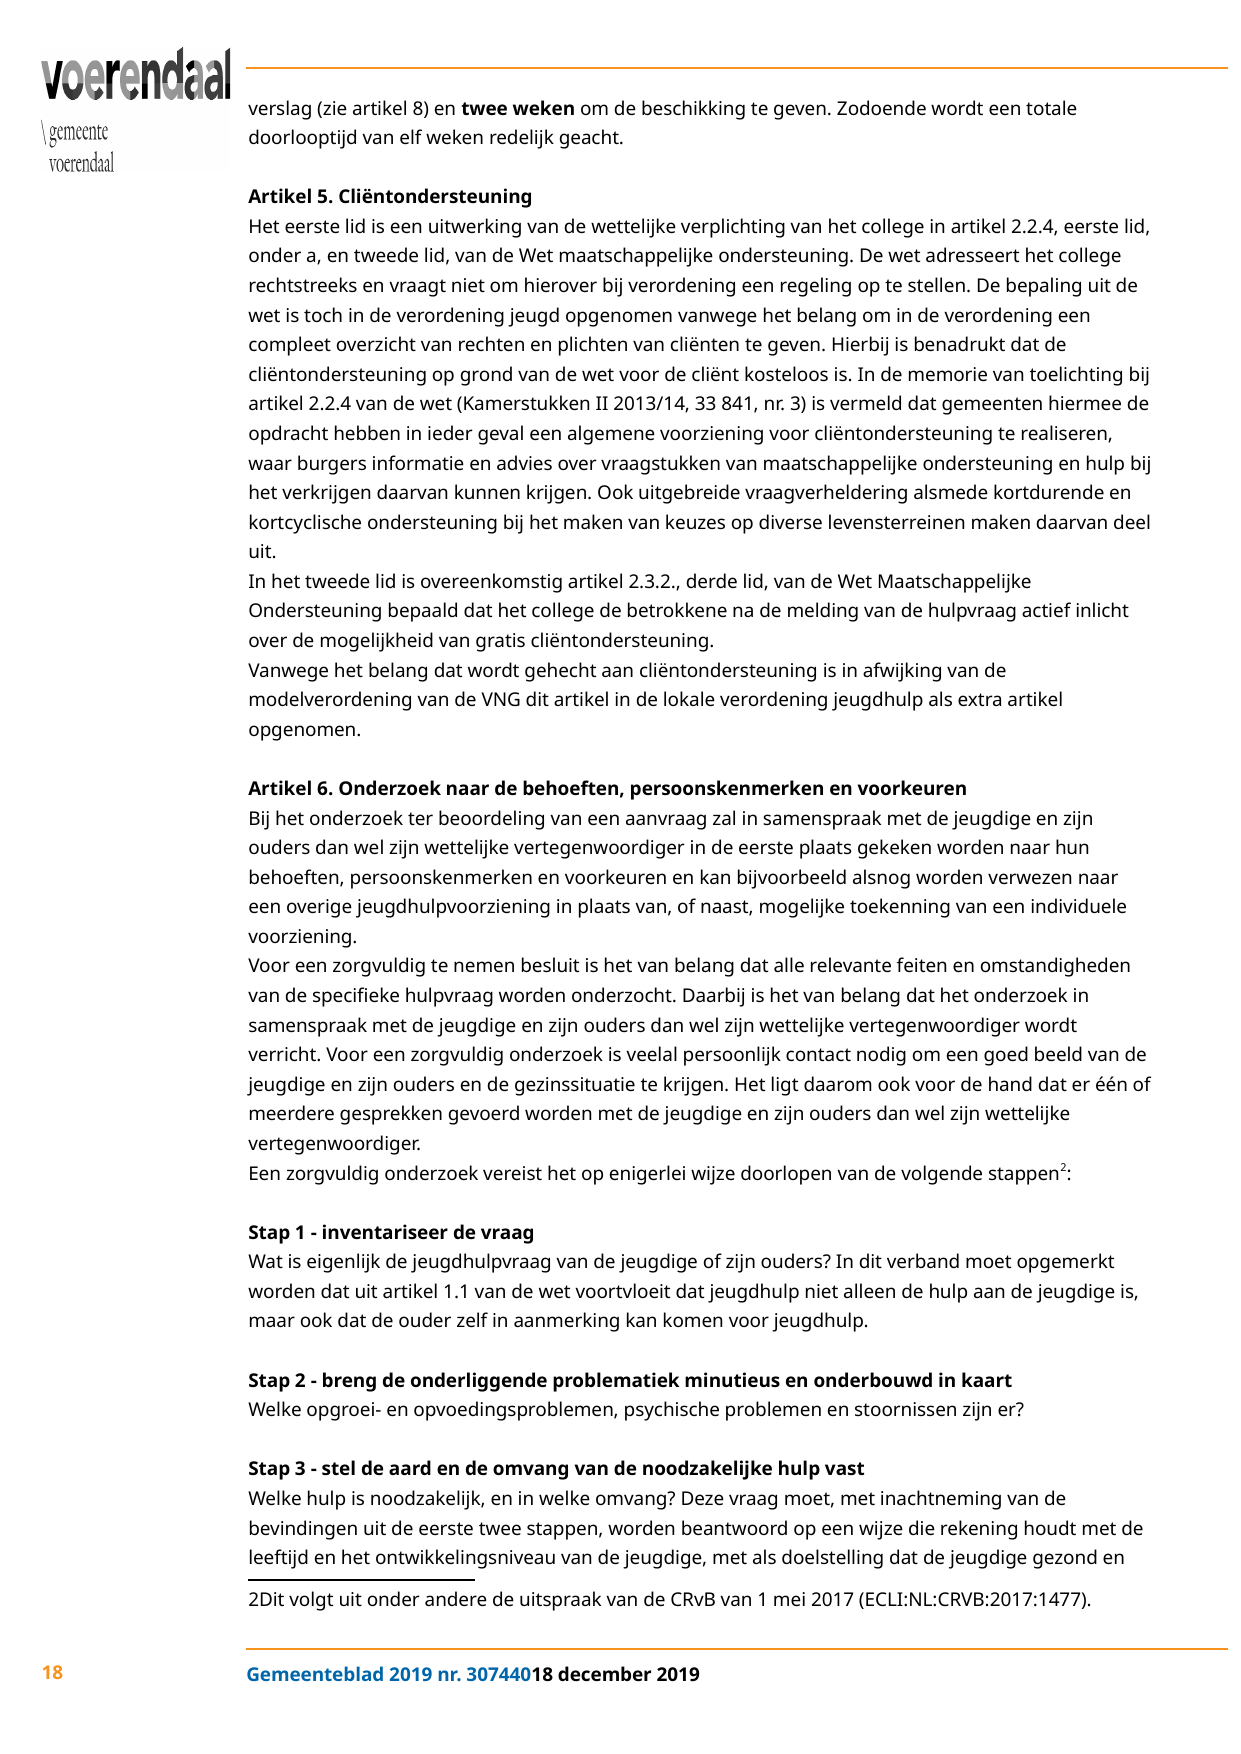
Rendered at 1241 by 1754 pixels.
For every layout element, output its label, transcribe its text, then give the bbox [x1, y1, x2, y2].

text Dit volgt uit onder andere de uitspraak van de CRvB van 1 mei 2017 (ECLI:NL:CRVB:2017:1477). [248, 1586, 1152, 1612]
text Het eerste lid is een uitwerking van de wettelijke verplichting van het college in artikel 2.2.4, eerste lid, onder a, en tweede lid, van de Wet maatschappelijke ondersteuning. De wet adresseert het college rechtstreeks en vraagt niet om hierover bij verordening een regeling op te stellen. De bepaling uit de wet is toch in de verordening jeugd opgenomen vanwege het belang om in de verordening een compleet overzicht van rechten en plichten van cliënten te geven. Hierbij is benadrukt dat de cliëntondersteuning op grond van de wet voor de cliënt kosteloos is. In de memorie van toelichting bij artikel 2.2.4 van de wet (Kamerstukken II 2013/14, 33 841, nr. 3) is vermeld dat gemeenten hiermee de opdracht hebben in ieder geval een algemene voorziening voor cliëntondersteuning te realiseren, waar burgers informatie en advies over vraagstukken van maatschappelijke ondersteuning en hulp bij het verkrijgen daarvan kunnen krijgen. Ook uitgebreide vraagverheldering alsmede kortdurende en kortcyclische ondersteuning bij het maken van keuzes op diverse levensterreinen maken daarvan deel uit. [248, 213, 1152, 564]
text Artikel 5. Cliëntondersteuning [248, 183, 1152, 209]
text Stap 1 - inventariseer de vraag [248, 1219, 1152, 1245]
text Stap 3 - stel de aard en de omvang van de noodzakelijke hulp vast [248, 1456, 1152, 1481]
picture [41, 47, 231, 172]
text verslag (zie artikel 8) en twee weken om de beschikking te geven. Zodoende wordt een totale doorlooptijd van elf weken redelijk geacht. [248, 95, 1152, 150]
text Wat is eigenlijk de jeugdhulpvraag van de jeugdige of zijn ouders? In dit verband moet opgemerkt worden dat uit artikel 1.1 van de wet voortvloeit dat jeugdhulp niet alleen de hulp aan de jeugdige is, maar ook dat de ouder zelf in aanmerking kan komen voor jeugdhulp. [248, 1248, 1152, 1333]
text Een zorgvuldig onderzoek vereist het op enigerlei wijze doorlopen van de volgende stappen: [248, 1160, 1152, 1186]
text Artikel 6. Onderzoek naar de behoeften, persoonskenmerken en voorkeuren [248, 775, 1152, 801]
text Voor een zorgvuldig te nemen besluit is het van belang dat alle relevante feiten en omstandigheden van de specifieke hulpvraag worden onderzocht. Daarbij is het van belang dat het onderzoek in samenspraak met de jeugdige en zijn ouders dan wel zijn wettelijke vertegenwoordiger wordt verricht. Voor een zorgvuldig onderzoek is veelal persoonlijk contact nodig om een goed beeld van de jeugdige en zijn ouders en de gezinssituatie te krijgen. Het ligt daarom ook voor de hand dat er één of meerdere gesprekken gevoerd worden met de jeugdige en zijn ouders dan wel zijn wettelijke vertegenwoordiger. [248, 953, 1152, 1156]
text Bij het onderzoek ter beoordeling van een aanvraag zal in samenspraak met de jeugdige en zijn ouders dan wel zijn wettelijke vertegenwoordiger in de eerste plaats gekeken worden naar hun behoeften, persoonskenmerken en voorkeuren en kan bijvoorbeeld alsnog worden verwezen naar een overige jeugdhulpvoorziening in plaats van, of naast, mogelijke toekenning van een individuele voorziening. [248, 805, 1152, 949]
text In het tweede lid is overeenkomstig artikel 2.3.2., derde lid, van de Wet Maatschappelijke Ondersteuning bepaald dat het college de betrokkene na de melding van de hulpvraag actief inlicht over de mogelijkheid van gratis cliëntondersteuning. [248, 568, 1152, 653]
text Vanwege het belang dat wordt gehecht aan cliëntondersteuning is in afwijking van de modelverordening van de VNG dit artikel in de lokale verordening jeugdhulp als extra artikel opgenomen. [248, 657, 1152, 742]
text Welke opgroei- en opvoedingsproblemen, psychische problemen en stoornissen zijn er? [248, 1396, 1152, 1422]
text Welke hulp is noodzakelijk, en in welke omvang? Deze vraag moet, met inachtneming van de bevindingen uit de eerste twee stappen, worden beantwoord op een wijze die rekening houdt met de leeftijd en het ontwikkelingsniveau van de jeugdige, met als doelstelling dat de jeugdige gezond en [248, 1485, 1152, 1570]
text Stap 2 - breng de onderliggende problematiek minutieus en onderbouwd in kaart [248, 1367, 1152, 1393]
